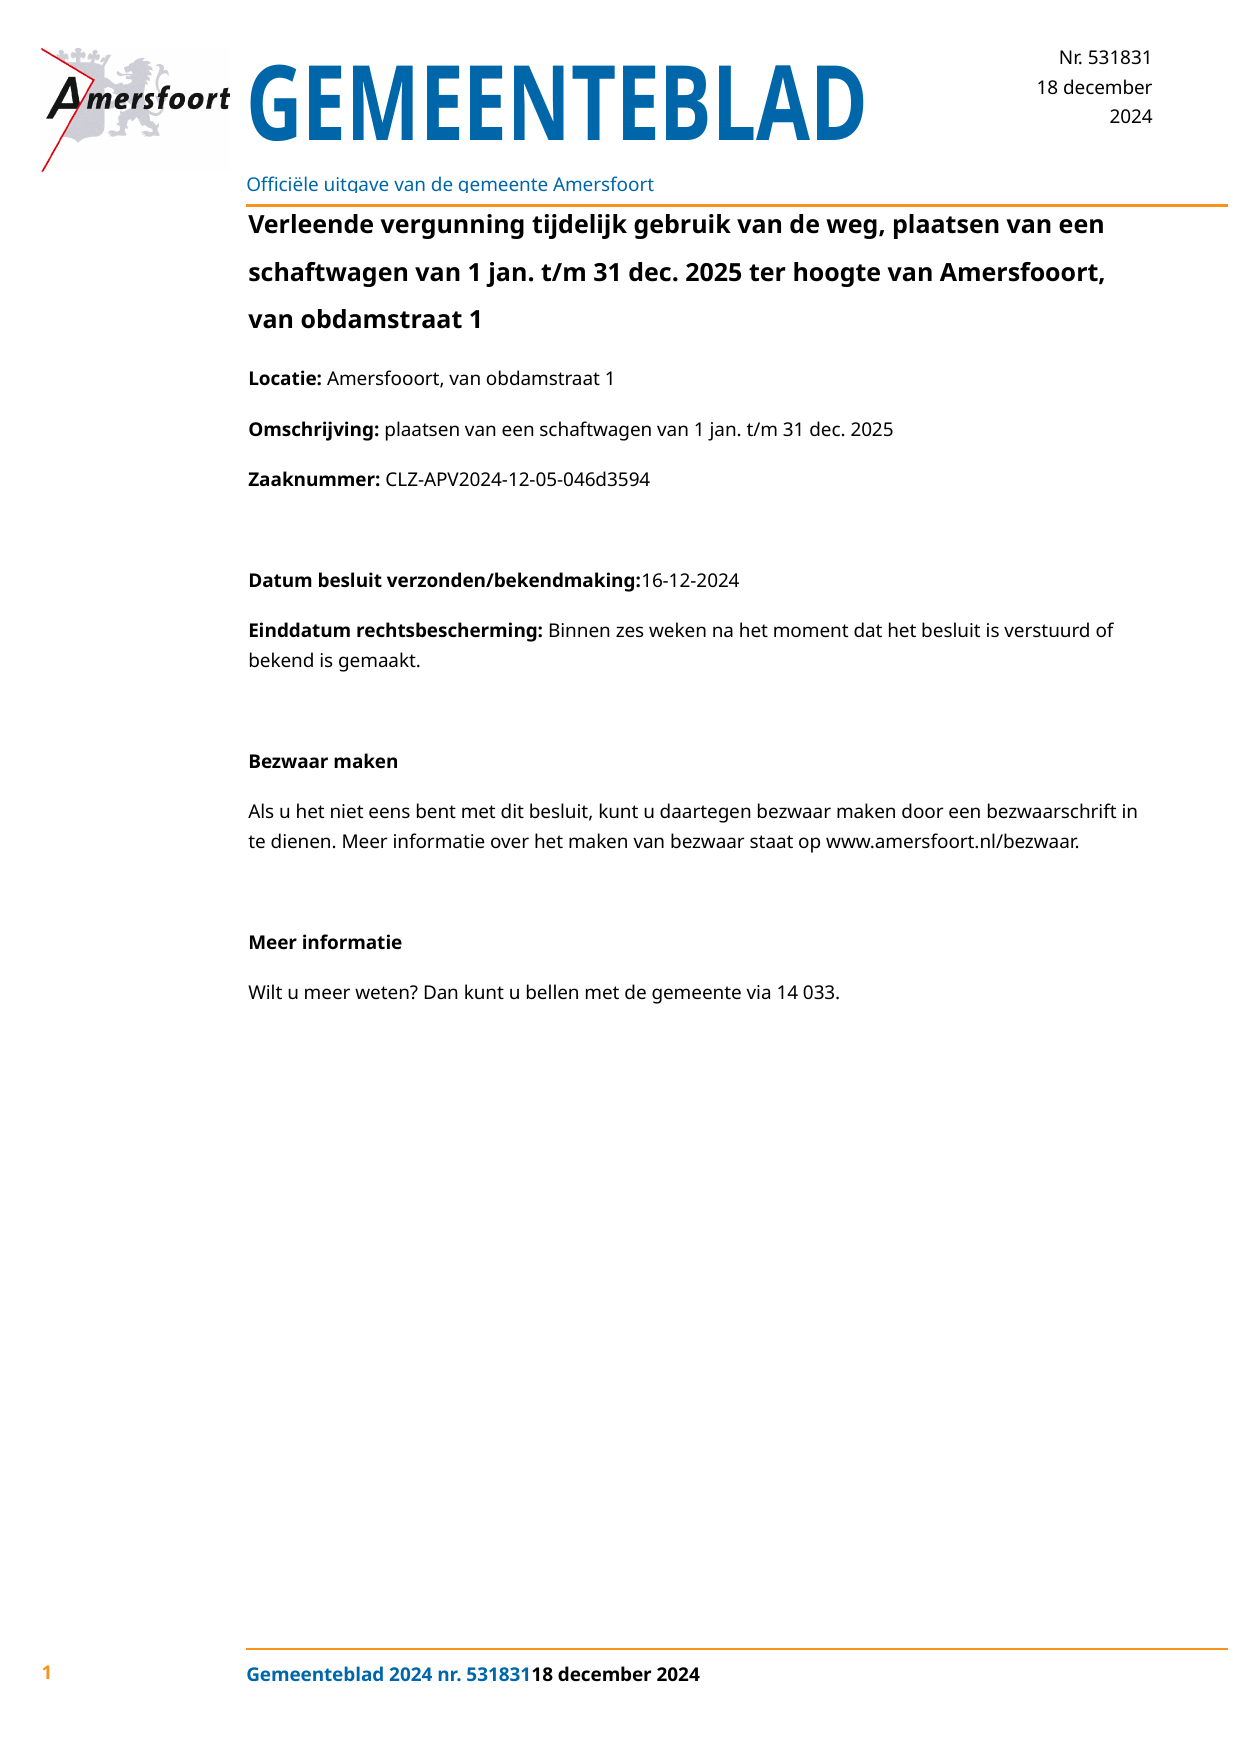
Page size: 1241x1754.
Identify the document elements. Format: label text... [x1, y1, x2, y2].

text Als u het niet eens bent met dit besluit, kunt u daartegen bezwaar maken door een bezwaarschrift in te dienen. Meer informatie over het maken van bezwaar staat op www.amersfoort.nl/bezwaar. [248, 798, 1152, 854]
picture [41, 47, 231, 172]
text Datum besluit verzonden/bekendmaking:16-12-2024 [248, 567, 1152, 593]
text Bezwaar maken [248, 748, 1152, 774]
text Zaaknummer: CLZ-APV2024-12-05-046d3594 [248, 466, 1152, 492]
text Meer informatie [248, 929, 1152, 954]
text Einddatum rechtsbescherming: Binnen zes weken na het moment dat het besluit is verstuurd of bekend is gemaakt. [248, 618, 1152, 673]
text Omschrijving: plaatsen van een schaftwagen van 1 jan. t/m 31 dec. 2025 [248, 416, 1152, 442]
text Wilt u meer weten? Dan kunt u bellen met de gemeente via 14 033. [248, 979, 1152, 1005]
text Locatie: Amersfooort, van obdamstraat 1 [248, 366, 1152, 391]
text Verleende vergunning tijdelijk gebruik van de weg, plaatsen van een schaftwagen van 1 jan. t/m 31 dec. 2025 ter hoogte van Amersfooort, van obdamstraat 1 [248, 207, 1152, 336]
